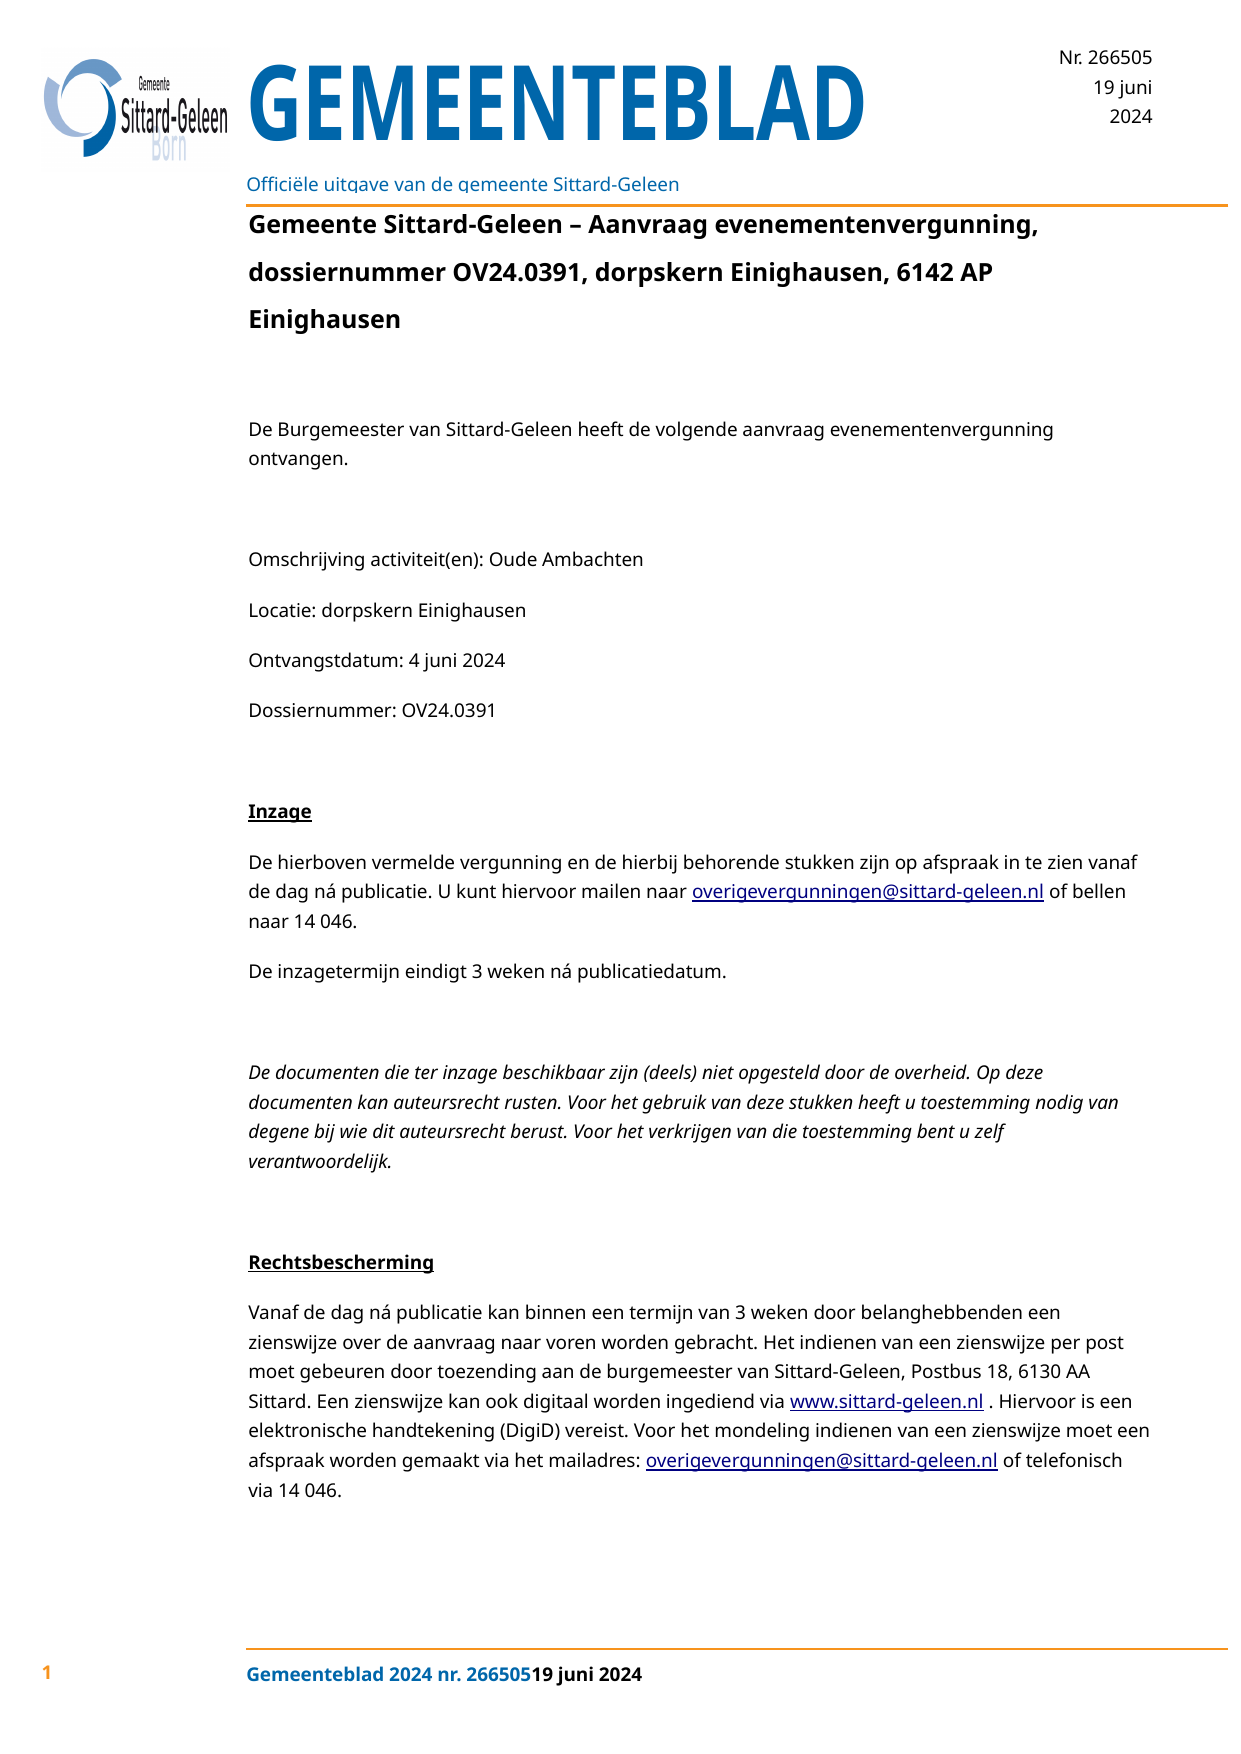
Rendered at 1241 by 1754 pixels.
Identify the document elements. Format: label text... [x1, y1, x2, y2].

text Ontvangstdatum: 4 juni 2024 [248, 647, 1152, 673]
text De documenten die ter inzage beschikbaar zijn (deels) niet opgesteld door de overheid. Op deze documenten kan auteursrecht rusten. Voor het gebruik van deze stukken heeft u toestemming nodig van degene bij wie dit auteursrecht berust. Voor het verkrijgen van die toestemming bent u zelf verantwoordelijk. [248, 1059, 1152, 1174]
text De hierboven vermelde vergunning en de hierbij behorende stukken zijn op afspraak in te zien vanaf de dag ná publicatie. U kunt hiervoor mailen naar overigevergunningen@sittard-geleen.nl of bellen naar 14 046. [248, 849, 1152, 934]
text Vanaf de dag ná publicatie kan binnen een termijn van 3 weken door belanghebbenden een zienswijze over de aanvraag naar voren worden gebracht. Het indienen van een zienswijze per post moet gebeuren door toezending aan de burgemeester van Sittard-Geleen, Postbus 18, 6130 AA Sittard. Een zienswijze kan ook digitaal worden ingediend via www.sittard-geleen.nl . Hiervoor is een elektronische handtekening (DigiD) vereist. Voor het mondeling indienen van een zienswijze moet een afspraak worden gemaakt via het mailadres: overigevergunningen@sittard-geleen.nl of telefonisch via 14 046. [248, 1299, 1152, 1502]
text Rechtsbescherming [248, 1249, 1152, 1274]
text Gemeente Sittard-Geleen – Aanvraag evenementenvergunning, dossiernummer OV24.0391, dorpskern Einighausen, 6142 AP Einighausen [248, 207, 1152, 336]
text Locatie: dorpskern Einighausen [248, 597, 1152, 622]
text Dossiernummer: OV24.0391 [248, 698, 1152, 723]
picture [41, 47, 231, 172]
text De inzagetermijn eindigt 3 weken ná publicatiedatum. [248, 958, 1152, 984]
text Omschrijving activiteit(en): Oude Ambachten [248, 546, 1152, 572]
text De Burgemeester van Sittard-Geleen heeft de volgende aanvraag evenementenvergunning ontvangen. [248, 416, 1152, 471]
text Inzage [248, 798, 1152, 824]
